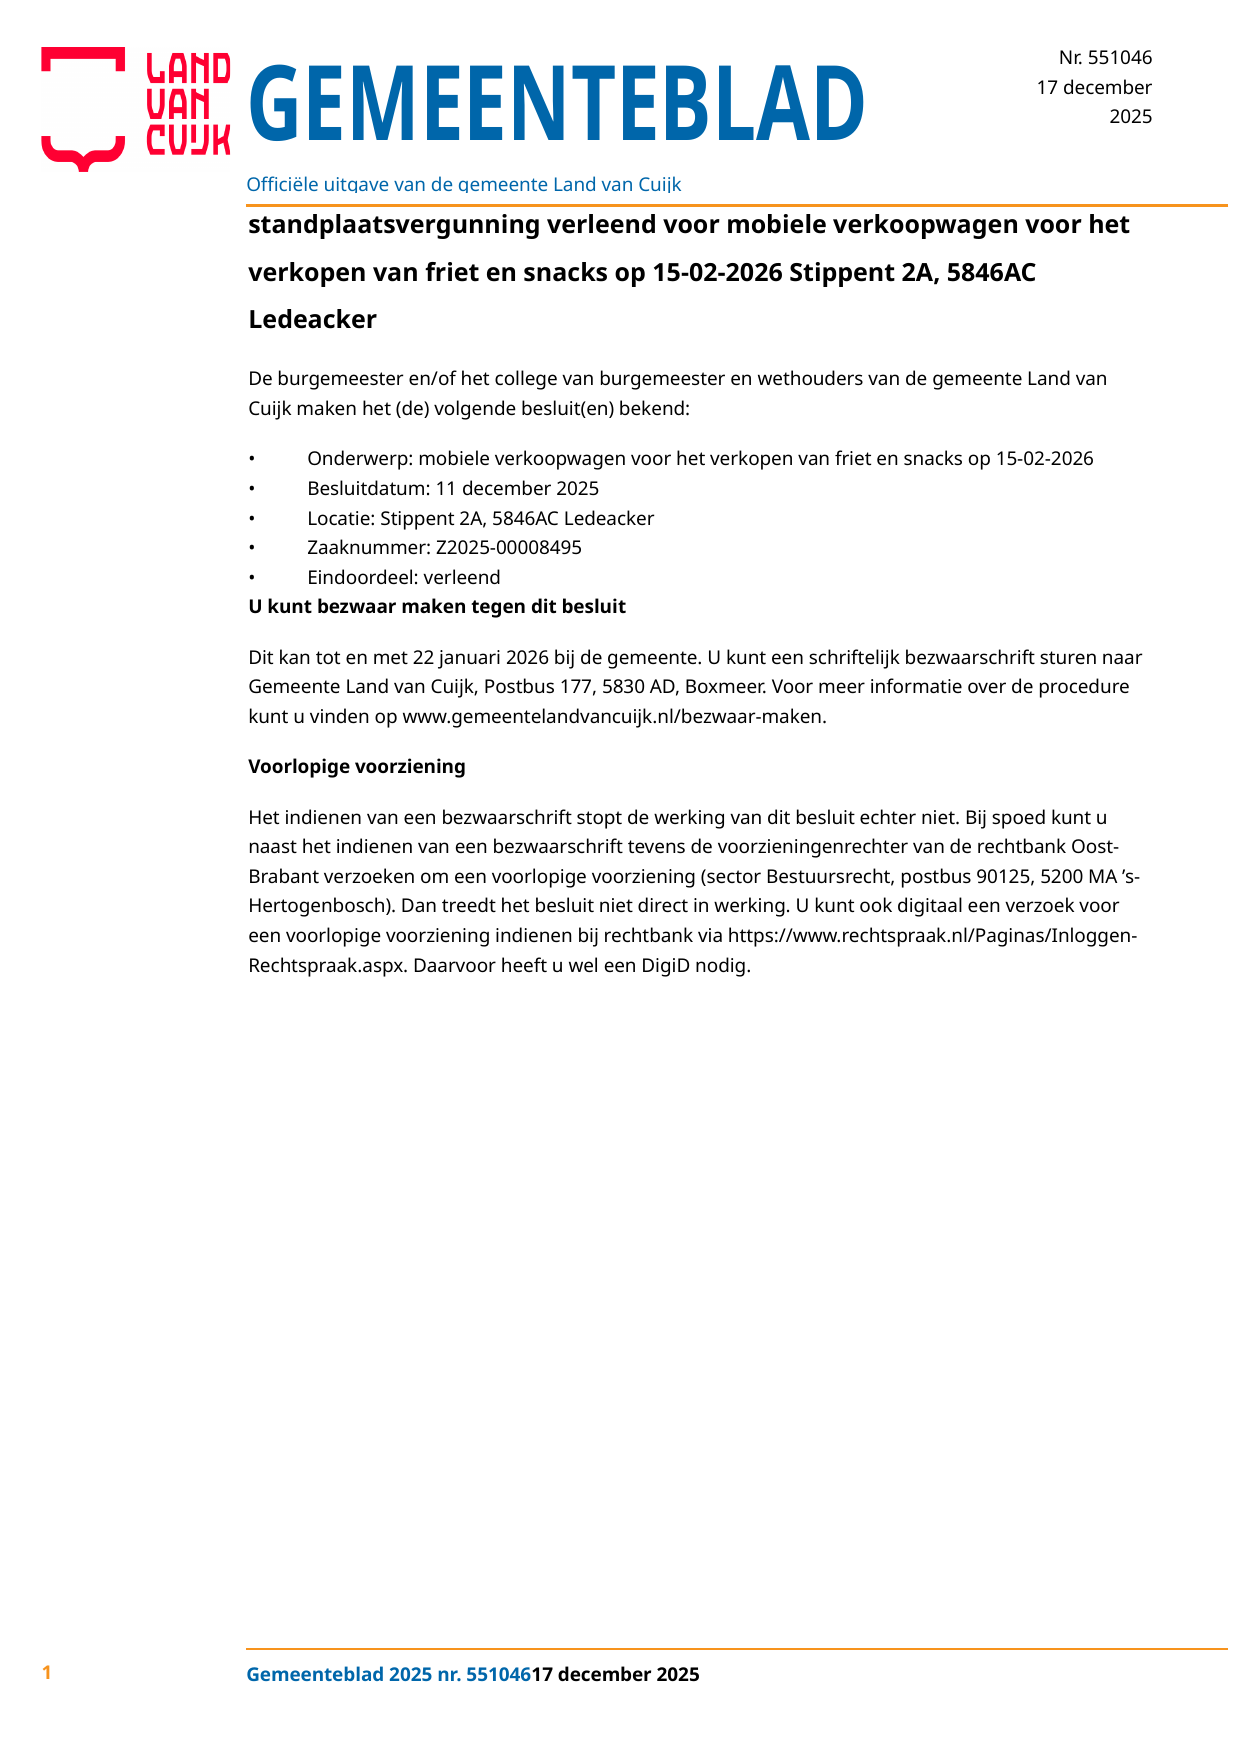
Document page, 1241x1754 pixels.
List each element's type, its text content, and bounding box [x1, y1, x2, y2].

list Besluitdatum: 11 december 2025 [248, 475, 1152, 501]
text Het indienen van een bezwaarschrift stopt de werking van dit besluit echter niet. Bij spoed kunt u naast het indienen van een bezwaarschrift tevens de voorzieningenrechter van de rechtbank Oost-Brabant verzoeken om een voorlopige voorziening (sector Bestuursrecht, postbus 90125, 5200 MA ’s-Hertogenbosch). Dan treedt het besluit niet direct in werking. U kunt ook digitaal een verzoek voor een voorlopige voorziening indienen bij rechtbank via https://www.rechtspraak.nl/Paginas/Inloggen-Rechtspraak.aspx. Daarvoor heeft u wel een DigiD nodig. [248, 804, 1152, 977]
list Zaaknummer: Z2025-00008495 [248, 534, 1152, 560]
list Eindoordeel: verleend [248, 564, 1152, 589]
text De burgemeester en/of het college van burgemeester en wethouders van de gemeente Land van Cuijk maken het (de) volgende besluit(en) bekend: [248, 366, 1152, 421]
text standplaatsvergunning verleend voor mobiele verkoopwagen voor het verkopen van friet en snacks op 15-02-2026 Stippent 2A, 5846AC Ledeacker [248, 207, 1152, 336]
text Voorlopige voorziening [248, 753, 1152, 779]
text U kunt bezwaar maken tegen dit besluit [248, 593, 1152, 619]
list Onderwerp: mobiele verkoopwagen voor het verkopen van friet en snacks op 15-02-2026 [248, 446, 1152, 471]
list Locatie: Stippent 2A, 5846AC Ledeacker [248, 505, 1152, 530]
text Dit kan tot en met 22 januari 2026 bij de gemeente. U kunt een schriftelijk bezwaarschrift sturen naar Gemeente Land van Cuijk, Postbus 177, 5830 AD, Boxmeer. Voor meer informatie over de procedure kunt u vinden op www.gemeentelandvancuijk.nl/bezwaar-maken. [248, 644, 1152, 729]
picture [41, 47, 231, 172]
